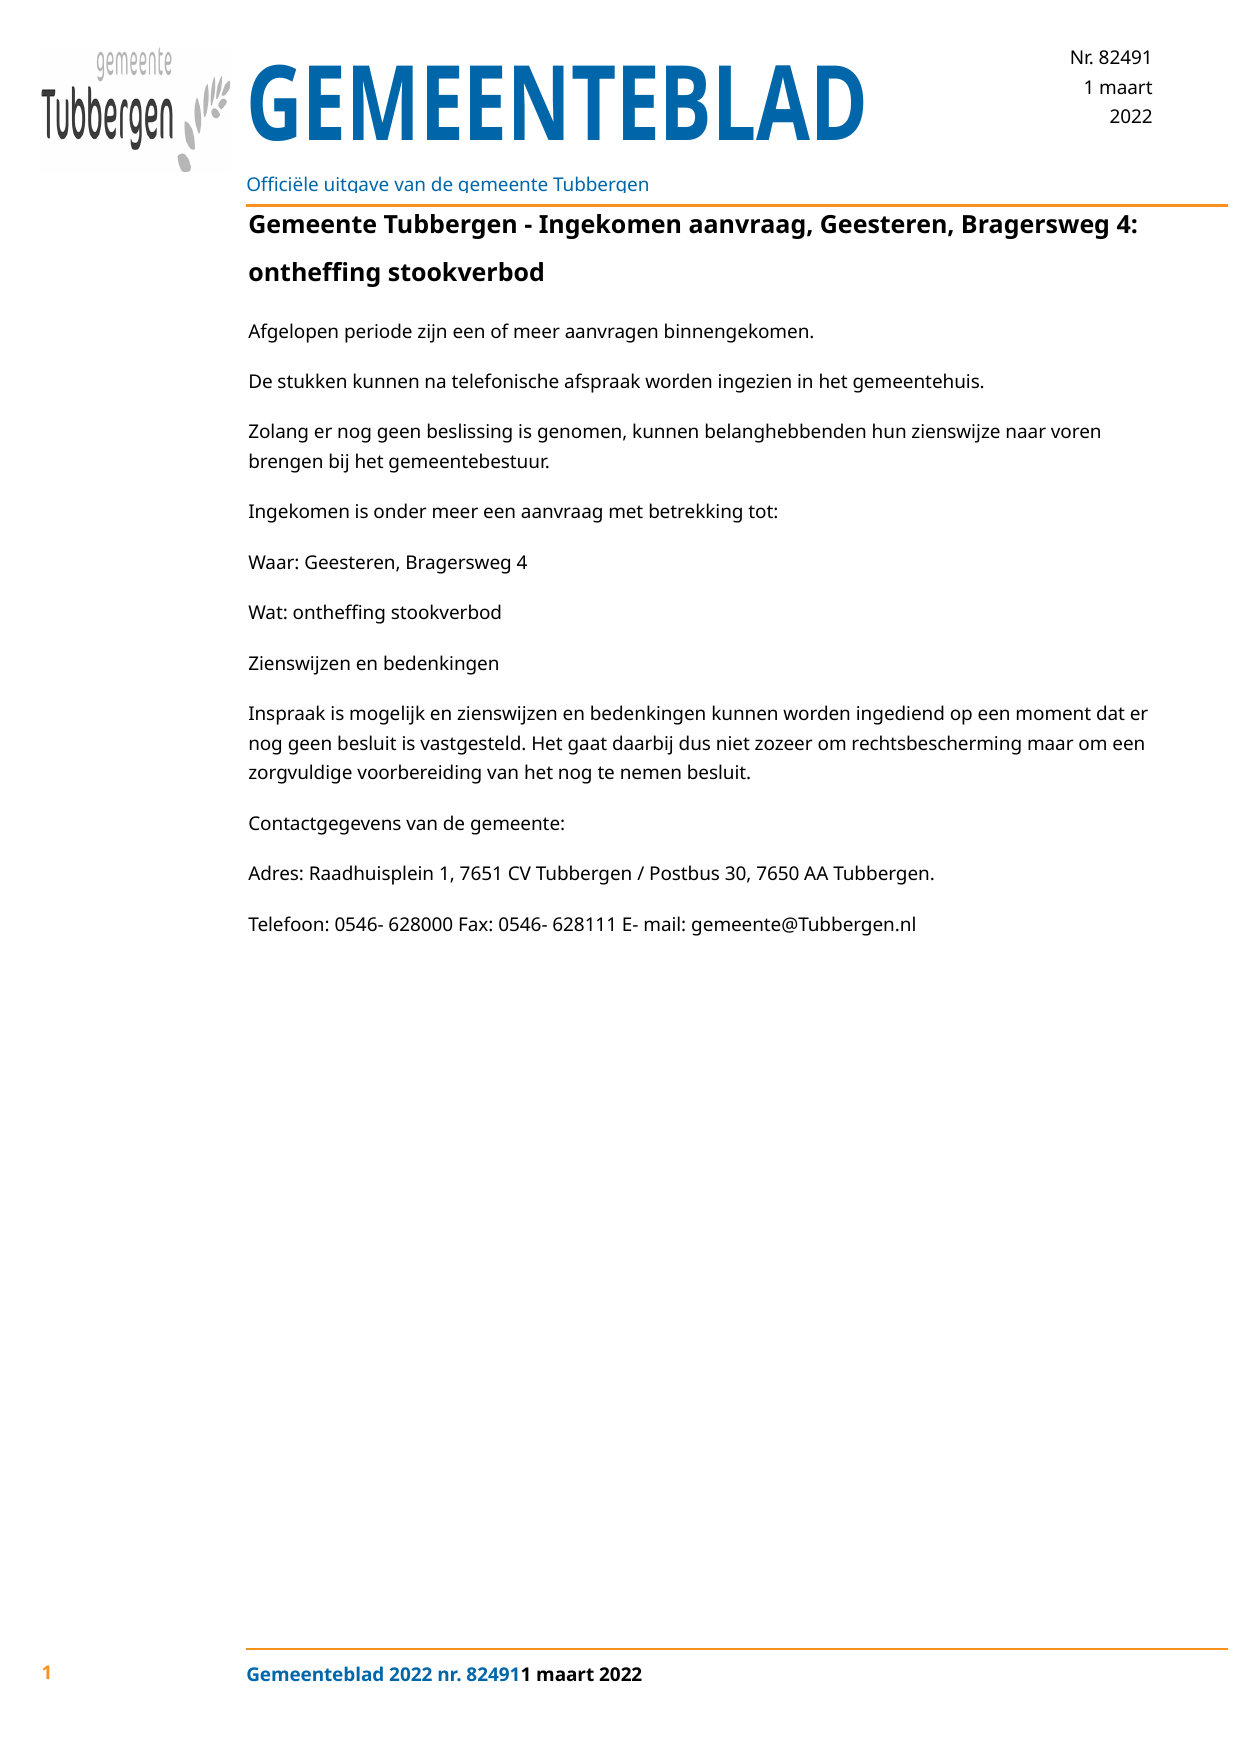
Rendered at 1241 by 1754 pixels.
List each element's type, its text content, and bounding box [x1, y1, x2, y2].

text De stukken kunnen na telefonische afspraak worden ingezien in het gemeentehuis. [248, 368, 1152, 394]
text Gemeente Tubbergen - Ingekomen aanvraag, Geesteren, Bragersweg 4: ontheffing stookverbod [248, 207, 1152, 288]
text Ingekomen is onder meer een aanvraag met betrekking tot: [248, 499, 1152, 524]
text Contactgegevens van de gemeente: [248, 810, 1152, 836]
text Adres: Raadhuisplein 1, 7651 CV Tubbergen / Postbus 30, 7650 AA Tubbergen. [248, 860, 1152, 886]
text Zienswijzen en bedenkingen [248, 650, 1152, 676]
text Zolang er nog geen beslissing is genomen, kunnen belanghebbenden hun zienswijze naar voren brengen bij het gemeentebestuur. [248, 419, 1152, 474]
picture [41, 47, 231, 172]
text Waar: Geesteren, Bragersweg 4 [248, 549, 1152, 575]
text Wat: ontheffing stookverbod [248, 599, 1152, 625]
text Telefoon: 0546- 628000 Fax: 0546- 628111 E- mail: gemeente@Tubbergen.nl [248, 911, 1152, 937]
text Afgelopen periode zijn een of meer aanvragen binnengekomen. [248, 318, 1152, 344]
text Inspraak is mogelijk en zienswijzen en bedenkingen kunnen worden ingediend op een moment dat er nog geen besluit is vastgesteld. Het gaat daarbij dus niet zozeer om rechtsbescherming maar om een zorgvuldige voorbereiding van het nog te nemen besluit. [248, 700, 1152, 785]
